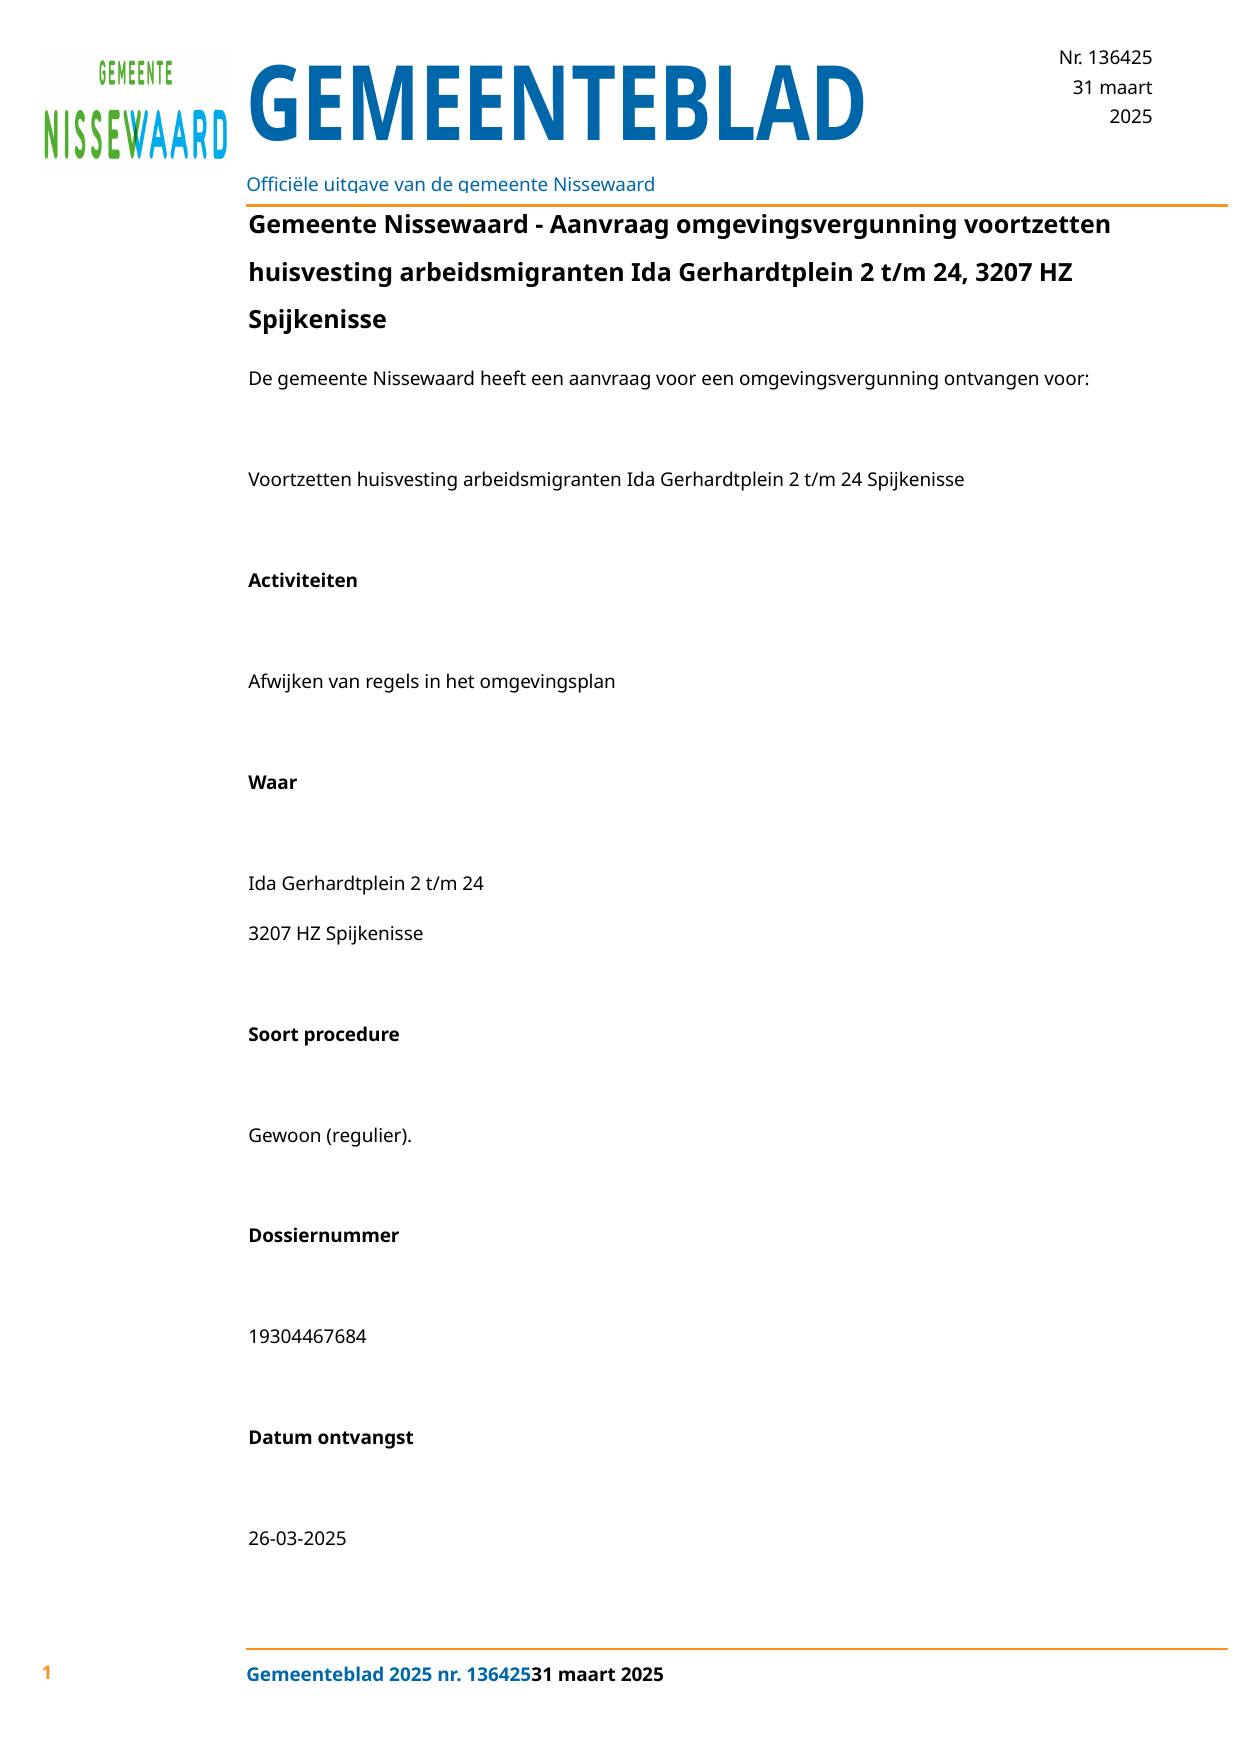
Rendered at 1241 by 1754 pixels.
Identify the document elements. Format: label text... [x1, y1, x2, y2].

text Soort procedure [248, 1021, 1152, 1047]
text Datum ontvangst [248, 1424, 1152, 1450]
text 26-03-2025 [248, 1525, 1152, 1551]
text Activiteiten [248, 567, 1152, 593]
text Gemeente Nissewaard - Aanvraag omgevingsvergunning voortzetten huisvesting arbeidsmigranten Ida Gerhardtplein 2 t/m 24, 3207 HZ Spijkenisse [248, 207, 1152, 336]
text De gemeente Nissewaard heeft een aanvraag voor een omgevingsvergunning ontvangen voor: [248, 366, 1152, 391]
text 19304467684 [248, 1323, 1152, 1349]
text Voortzetten huisvesting arbeidsmigranten Ida Gerhardtplein 2 t/m 24 Spijkenisse [248, 466, 1152, 492]
text Afwijken van regels in het omgevingsplan [248, 668, 1152, 694]
text Ida Gerhardtplein 2 t/m 24 [248, 870, 1152, 895]
text Gewoon (regulier). [248, 1122, 1152, 1147]
text Waar [248, 769, 1152, 794]
text Dossiernummer [248, 1223, 1152, 1248]
picture [41, 47, 231, 172]
text 3207 HZ Spijkenisse [248, 920, 1152, 946]
